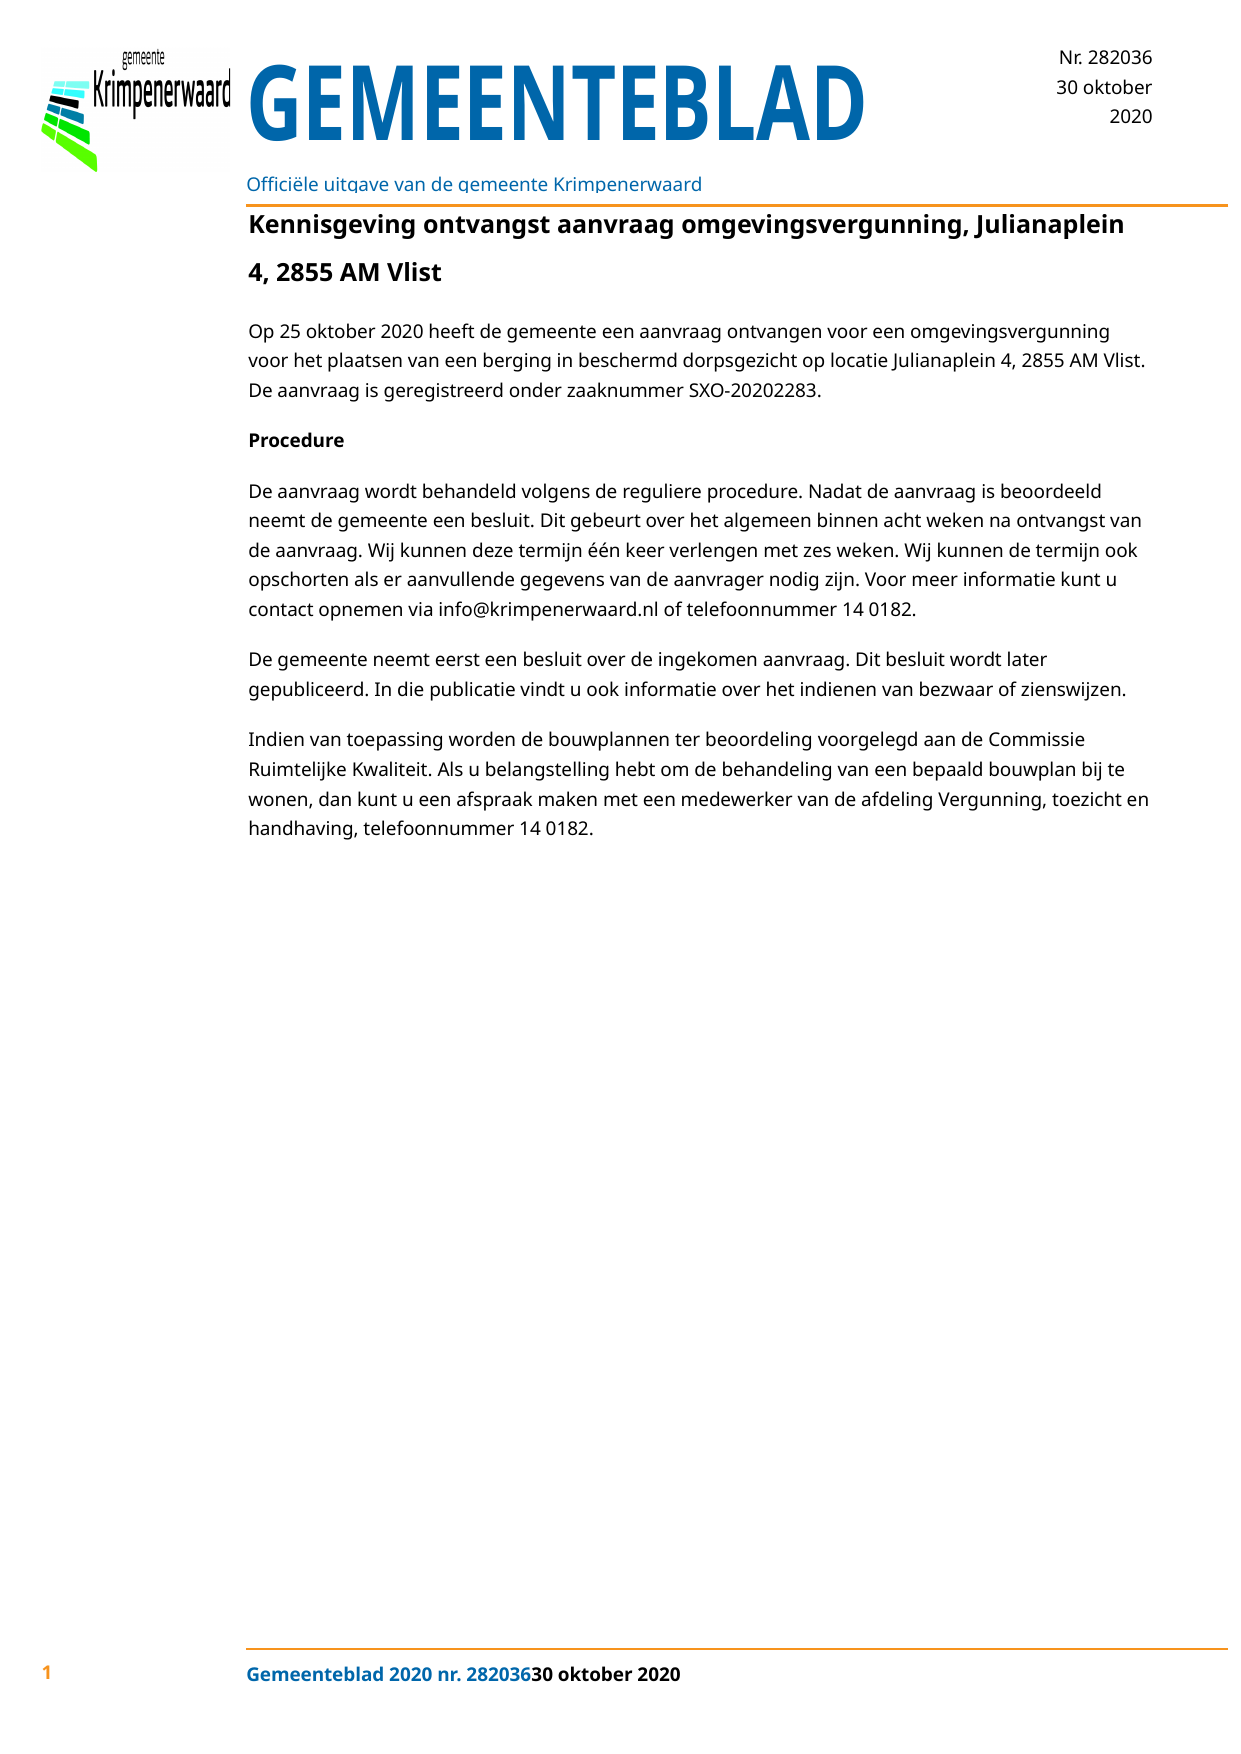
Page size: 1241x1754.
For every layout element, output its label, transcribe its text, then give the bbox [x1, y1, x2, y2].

text Indien van toepassing worden de bouwplannen ter beoordeling voorgelegd aan de Commissie Ruimtelijke Kwaliteit. Als u belangstelling hebt om de behandeling van een bepaald bouwplan bij te wonen, dan kunt u een afspraak maken met een medewerker van de afdeling Vergunning, toezicht en handhaving, telefoonnummer 14 0182. [248, 727, 1152, 841]
text Kennisgeving ontvangst aanvraag omgevingsvergunning, Julianaplein 4, 2855 AM Vlist [248, 207, 1152, 288]
picture [41, 47, 231, 172]
text Procedure [248, 427, 1152, 453]
text De gemeente neemt eerst een besluit over de ingekomen aanvraag. Dit besluit wordt later gepubliceerd. In die publicatie vindt u ook informatie over het indienen van bezwaar of zienswijzen. [248, 647, 1152, 702]
text Op 25 oktober 2020 heeft de gemeente een aanvraag ontvangen voor een omgevingsvergunning voor het plaatsen van een berging in beschermd dorpsgezicht op locatie Julianaplein 4, 2855 AM Vlist. De aanvraag is geregistreerd onder zaaknummer SXO-20202283. [248, 318, 1152, 403]
text De aanvraag wordt behandeld volgens de reguliere procedure. Nadat de aanvraag is beoordeeld neemt de gemeente een besluit. Dit gebeurt over het algemeen binnen acht weken na ontvangst van de aanvraag. Wij kunnen deze termijn één keer verlengen met zes weken. Wij kunnen de termijn ook opschorten als er aanvullende gegevens van de aanvrager nodig zijn. Voor meer informatie kunt u contact opnemen via info@krimpenerwaard.nl of telefoonnummer 14 0182. [248, 478, 1152, 622]
